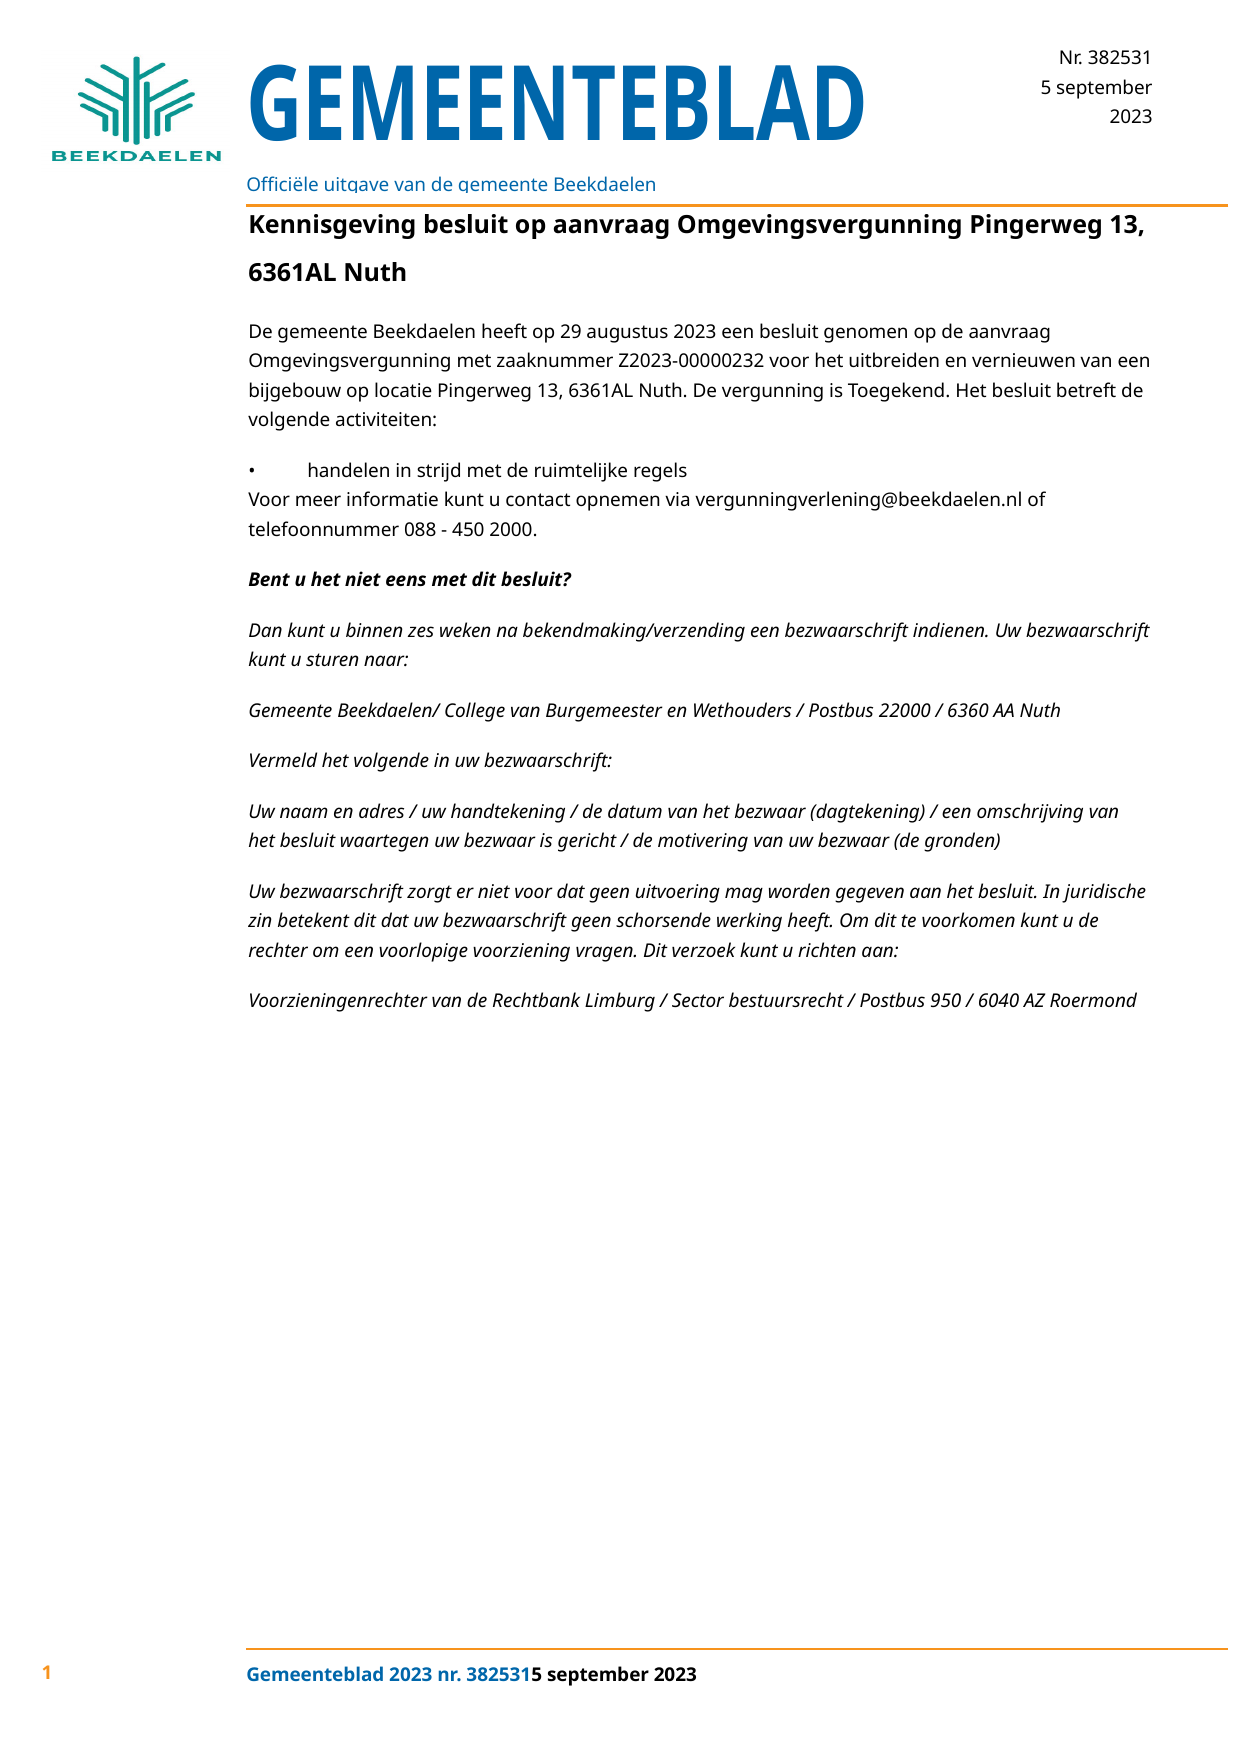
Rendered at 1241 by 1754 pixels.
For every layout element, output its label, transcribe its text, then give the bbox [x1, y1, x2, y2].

text Kennisgeving besluit op aanvraag Omgevingsvergunning Pingerweg 13, 6361AL Nuth [248, 207, 1152, 288]
text Bent u het niet eens met dit besluit? [248, 567, 1152, 592]
text De gemeente Beekdaelen heeft op 29 augustus 2023 een besluit genomen op de aanvraag Omgevingsvergunning met zaaknummer Z2023-00000232 voor het uitbreiden en vernieuwen van een bijgebouw op locatie Pingerweg 13, 6361AL Nuth. De vergunning is Toegekend. Het besluit betreft de volgende activiteiten: [248, 318, 1152, 432]
text Voorzieningenrechter van de Rechtbank Limburg / Sector bestuursrecht / Postbus 950 / 6040 AZ Roermond [248, 987, 1152, 1013]
text Uw naam en adres / uw handtekening / de datum van het bezwaar (dagtekening) / een omschrijving van het besluit waartegen uw bezwaar is gericht / de motivering van uw bezwaar (de gronden) [248, 798, 1152, 853]
list handelen in strijd met de ruimtelijke regels [248, 457, 1152, 483]
text Dan kunt u binnen zes weken na bekendmaking/verzending een bezwaarschrift indienen. Uw bezwaarschrift kunt u sturen naar: [248, 617, 1152, 672]
text Voor meer informatie kunt u contact opnemen via vergunningverlening@beekdaelen.nl of telefoonnummer 088 - 450 2000. [248, 487, 1152, 542]
text Uw bezwaarschrift zorgt er niet voor dat geen uitvoering mag worden gegeven aan het besluit. In juridische zin betekent dit dat uw bezwaarschrift geen schorsende werking heeft. Om dit te voorkomen kunt u de rechter om een voorlopige voorziening vragen. Dit verzoek kunt u richten aan: [248, 878, 1152, 963]
picture [41, 47, 231, 172]
text Gemeente Beekdaelen/ College van Burgemeester en Wethouders / Postbus 22000 / 6360 AA Nuth [248, 697, 1152, 723]
text Vermeld het volgende in uw bezwaarschrift: [248, 747, 1152, 773]
